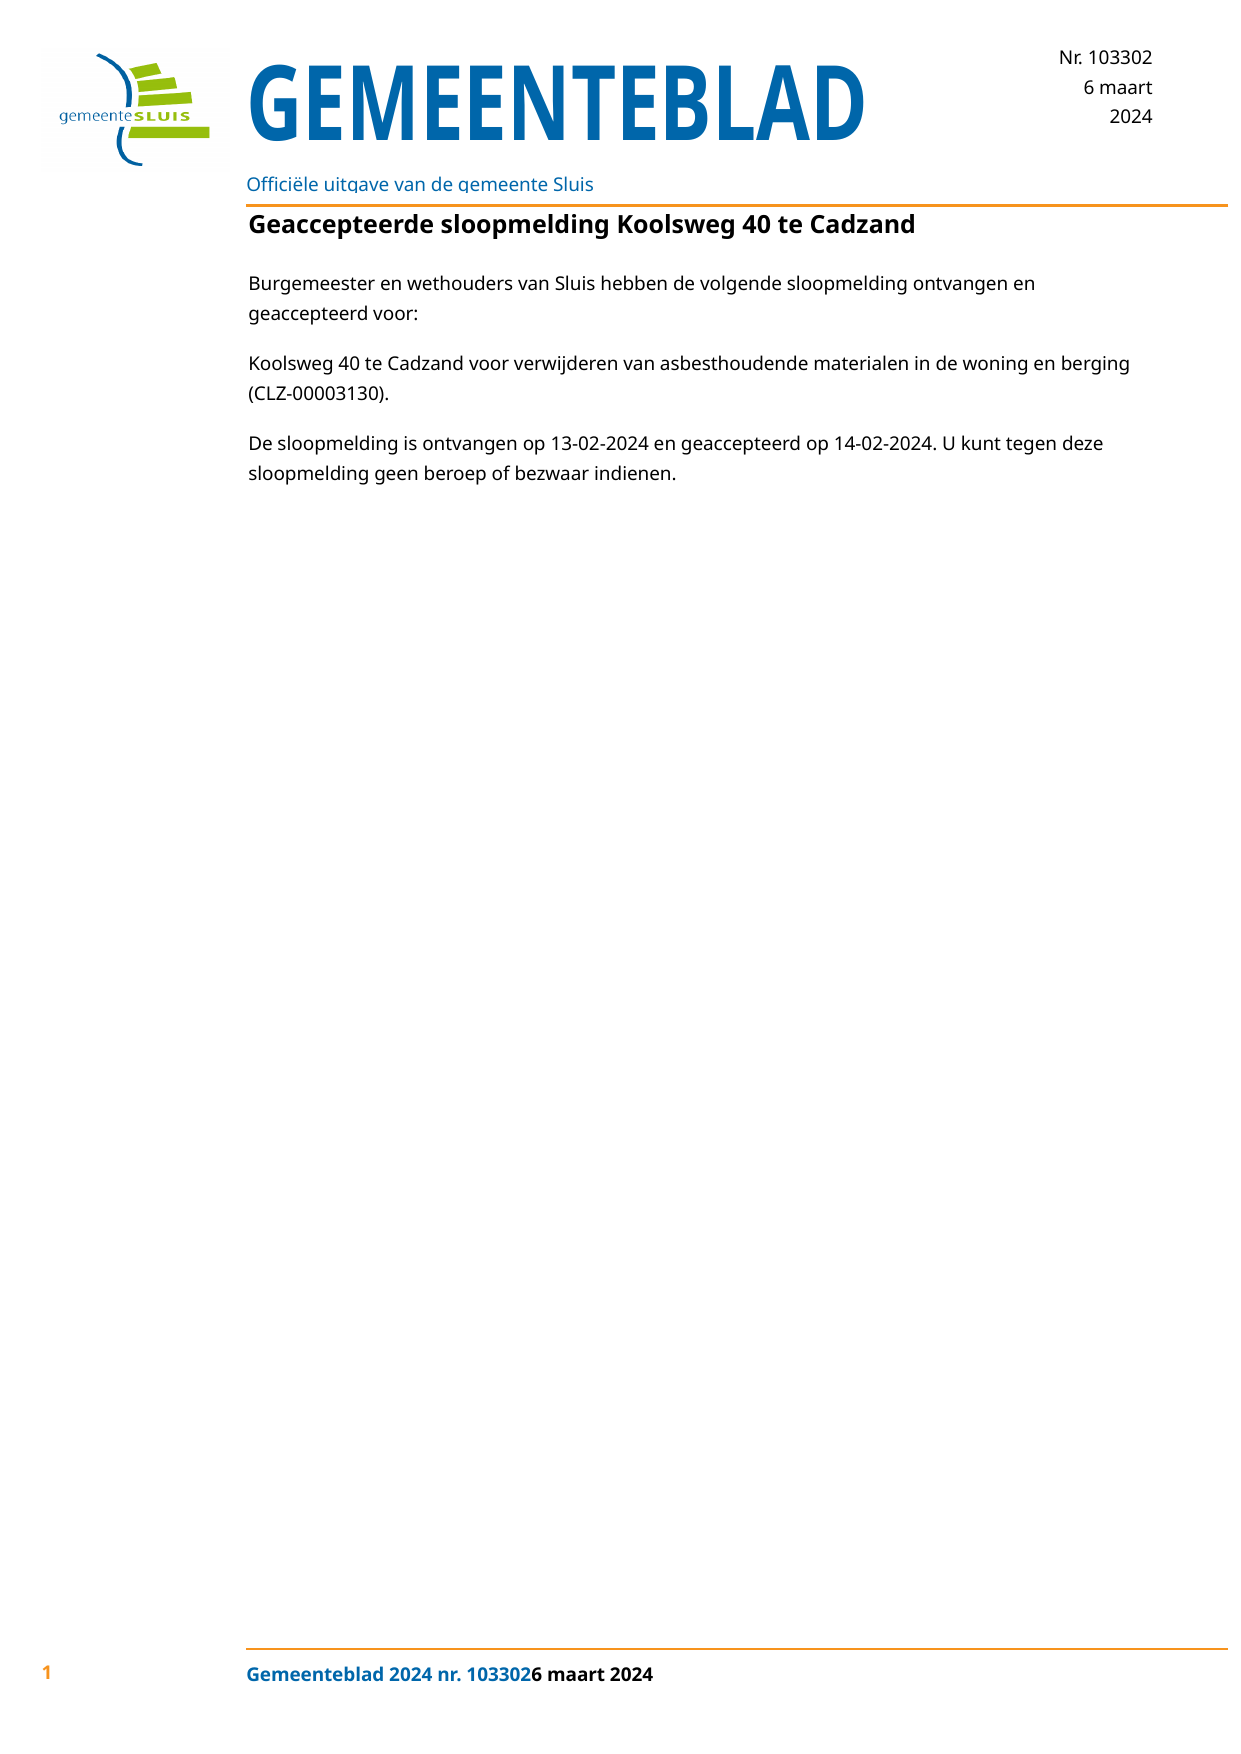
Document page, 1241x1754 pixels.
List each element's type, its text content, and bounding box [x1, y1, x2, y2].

text De sloopmelding is ontvangen op 13-02-2024 en geaccepteerd op 14-02-2024. U kunt tegen deze sloopmelding geen beroep of bezwaar indienen. [248, 430, 1152, 486]
picture [41, 47, 231, 172]
text Geaccepteerde sloopmelding Koolsweg 40 te Cadzand [248, 207, 1152, 241]
text Koolsweg 40 te Cadzand voor verwijderen van asbesthoudende materialen in de woning en berging (CLZ-00003130). [248, 350, 1152, 406]
text Burgemeester en wethouders van Sluis hebben de volgende sloopmelding ontvangen en geaccepteerd voor: [248, 270, 1152, 326]
